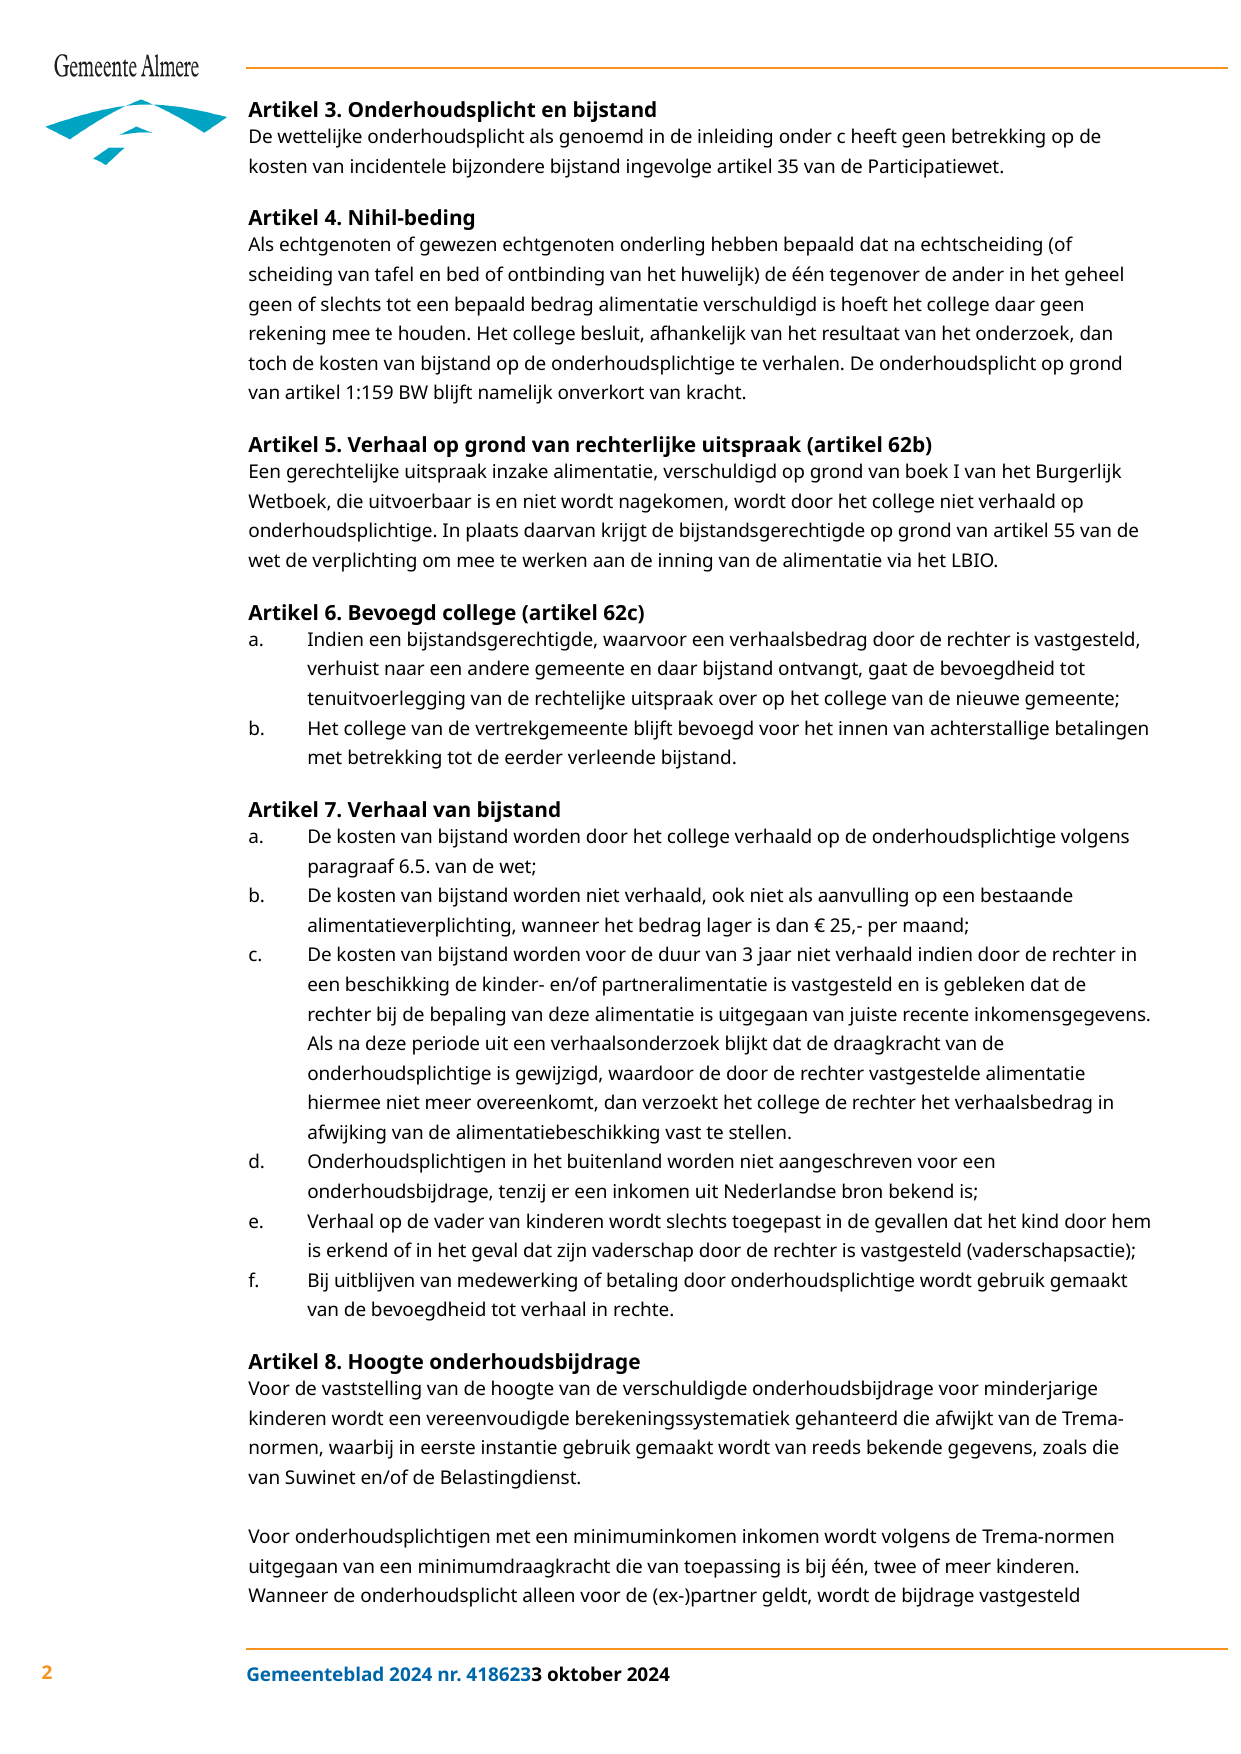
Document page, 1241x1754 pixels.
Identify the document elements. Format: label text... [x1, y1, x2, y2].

text Een gerechtelijke uitspraak inzake alimentatie, verschuldigd op grond van boek I van het Burgerlijk Wetboek, die uitvoerbaar is en niet wordt nagekomen, wordt door het college niet verhaald op onderhoudsplichtige. In plaats daarvan krijgt de bijstandsgerechtigde op grond van artikel 55 van de wet de verplichting om mee te werken aan de inning van de alimentatie via het LBIO. [248, 458, 1152, 573]
text Artikel 3. Onderhoudsplicht en bijstand [248, 95, 1152, 123]
list De kosten van bijstand worden door het college verhaald op de onderhoudsplichtige volgens paragraaf 6.5. van de wet; [248, 823, 1152, 878]
list Indien een bijstandsgerechtigde, waarvoor een verhaalsbedrag door de rechter is vastgesteld, verhuist naar een andere gemeente en daar bijstand ontvangt, gaat de bevoegdheid tot tenuitvoerlegging van de rechtelijke uitspraak over op het college van de nieuwe gemeente; [248, 626, 1152, 711]
list De kosten van bijstand worden niet verhaald, ook niet als aanvulling op een bestaande alimentatieverplichting, wanneer het bedrag lager is dan € 25,- per maand; [248, 882, 1152, 938]
text Artikel 4. Nihil-beding [248, 203, 1152, 232]
text Artikel 5. Verhaal op grond van rechterlijke uitspraak (artikel 62b) [248, 430, 1152, 458]
list Bij uitblijven van medewerking of betaling door onderhoudsplichtige wordt gebruik gemaakt van de bevoegdheid tot verhaal in rechte. [248, 1267, 1152, 1322]
list Onderhoudsplichtigen in het buitenland worden niet aangeschreven voor een onderhoudsbijdrage, tenzij er een inkomen uit Nederlandse bron bekend is; [248, 1149, 1152, 1204]
list De kosten van bijstand worden voor de duur van 3 jaar niet verhaald indien door de rechter in een beschikking de kinder- en/of partneralimentatie is vastgesteld en is gebleken dat de rechter bij de bepaling van deze alimentatie is uitgegaan van juiste recente inkomensgegevens. Als na deze periode uit een verhaalsonderzoek blijkt dat de draagkracht van de onderhoudsplichtige is gewijzigd, waardoor de door de rechter vastgestelde alimentatie hiermee niet meer overeenkomt, dan verzoekt het college de rechter het verhaalsbedrag in afwijking van de alimentatiebeschikking vast te stellen. [248, 942, 1152, 1145]
text Artikel 6. Bevoegd college (artikel 62c) [248, 598, 1152, 626]
text Als echtgenoten of gewezen echtgenoten onderling hebben bepaald dat na echtscheiding (of scheiding van tafel en bed of ontbinding van het huwelijk) de één tegenover de ander in het geheel geen of slechts tot een bepaald bedrag alimentatie verschuldigd is hoeft het college daar geen rekening mee te houden. Het college besluit, afhankelijk van het resultaat van het onderzoek, dan toch de kosten van bijstand op de onderhoudsplichtige te verhalen. De onderhoudsplicht op grond van artikel 1:159 BW blijft namelijk onverkort van kracht. [248, 232, 1152, 405]
text Voor de vaststelling van de hoogte van de verschuldigde onderhoudsbijdrage voor minderjarige kinderen wordt een vereenvoudigde berekeningssystematiek gehanteerd die afwijkt van de Trema-normen, waarbij in eerste instantie gebruik gemaakt wordt van reeds bekende gegevens, zoals die van Suwinet en/of de Belastingdienst. [248, 1375, 1152, 1490]
text Artikel 8. Hoogte onderhoudsbijdrage [248, 1347, 1152, 1375]
list Het college van de vertrekgemeente blijft bevoegd voor het innen van achterstallige betalingen met betrekking tot de eerder verleende bijstand. [248, 715, 1152, 770]
text De wettelijke onderhoudsplicht als genoemd in de inleiding onder c heeft geen betrekking op de kosten van incidentele bijzondere bijstand ingevolge artikel 35 van de Participatiewet. [248, 123, 1152, 178]
text Voor onderhoudsplichtigen met een minimuminkomen inkomen wordt volgens de Trema-normen uitgegaan van een minimumdraagkracht die van toepassing is bij één, twee of meer kinderen. Wanneer de onderhoudsplicht alleen voor de (ex-)partner geldt, wordt de bijdrage vastgesteld [248, 1523, 1152, 1608]
text Artikel 7. Verhaal van bijstand [248, 795, 1152, 823]
list Verhaal op de vader van kinderen wordt slechts toegepast in de gevallen dat het kind door hem is erkend of in het geval dat zijn vaderschap door de rechter is vastgesteld (vaderschapsactie); [248, 1208, 1152, 1263]
picture [41, 47, 231, 172]
